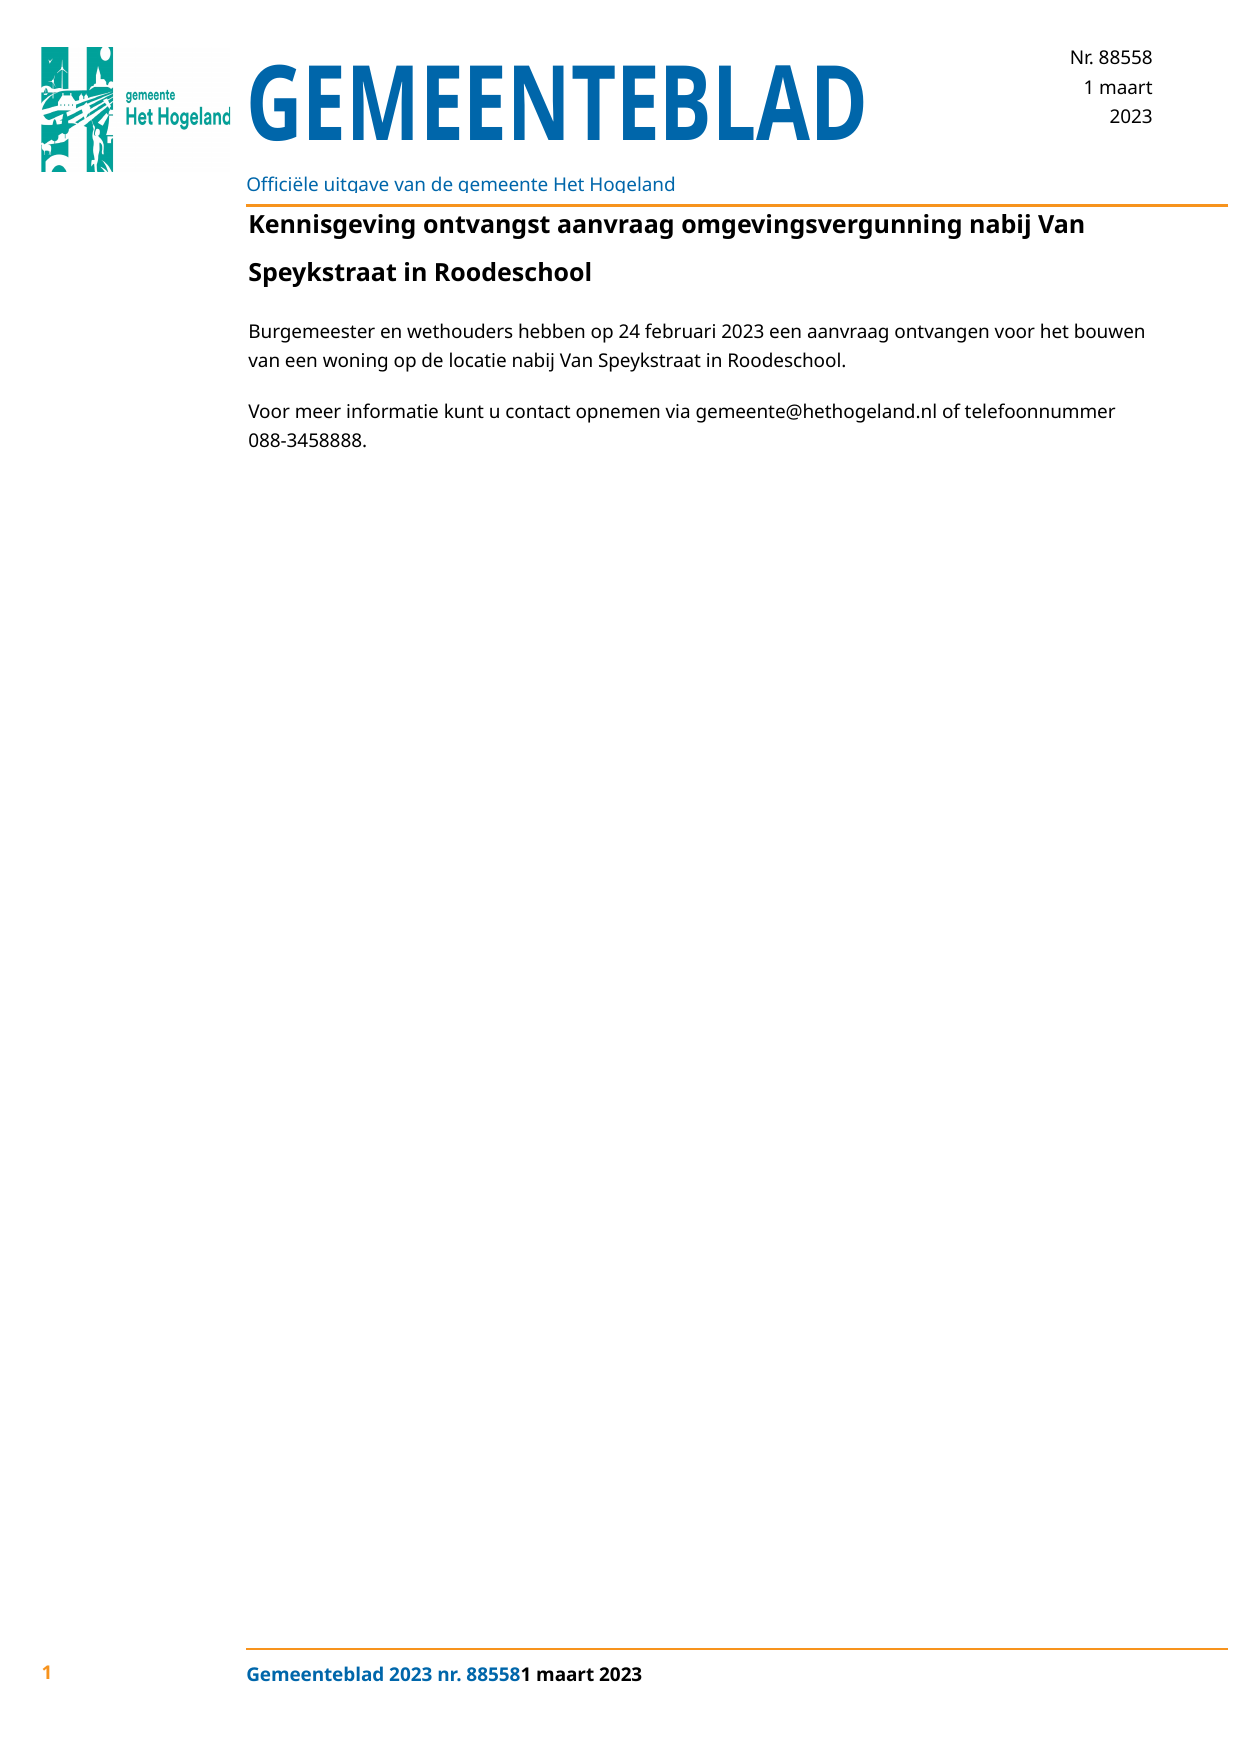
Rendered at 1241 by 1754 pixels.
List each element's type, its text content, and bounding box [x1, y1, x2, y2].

text Burgemeester en wethouders hebben op 24 februari 2023 een aanvraag ontvangen voor het bouwen van een woning op de locatie nabij Van Speykstraat in Roodeschool. [248, 318, 1152, 373]
picture [41, 47, 231, 172]
text Kennisgeving ontvangst aanvraag omgevingsvergunning nabij Van Speykstraat in Roodeschool [248, 207, 1152, 288]
text Voor meer informatie kunt u contact opnemen via gemeente@hethogeland.nl of telefoonnummer 088-3458888. [248, 398, 1152, 453]
